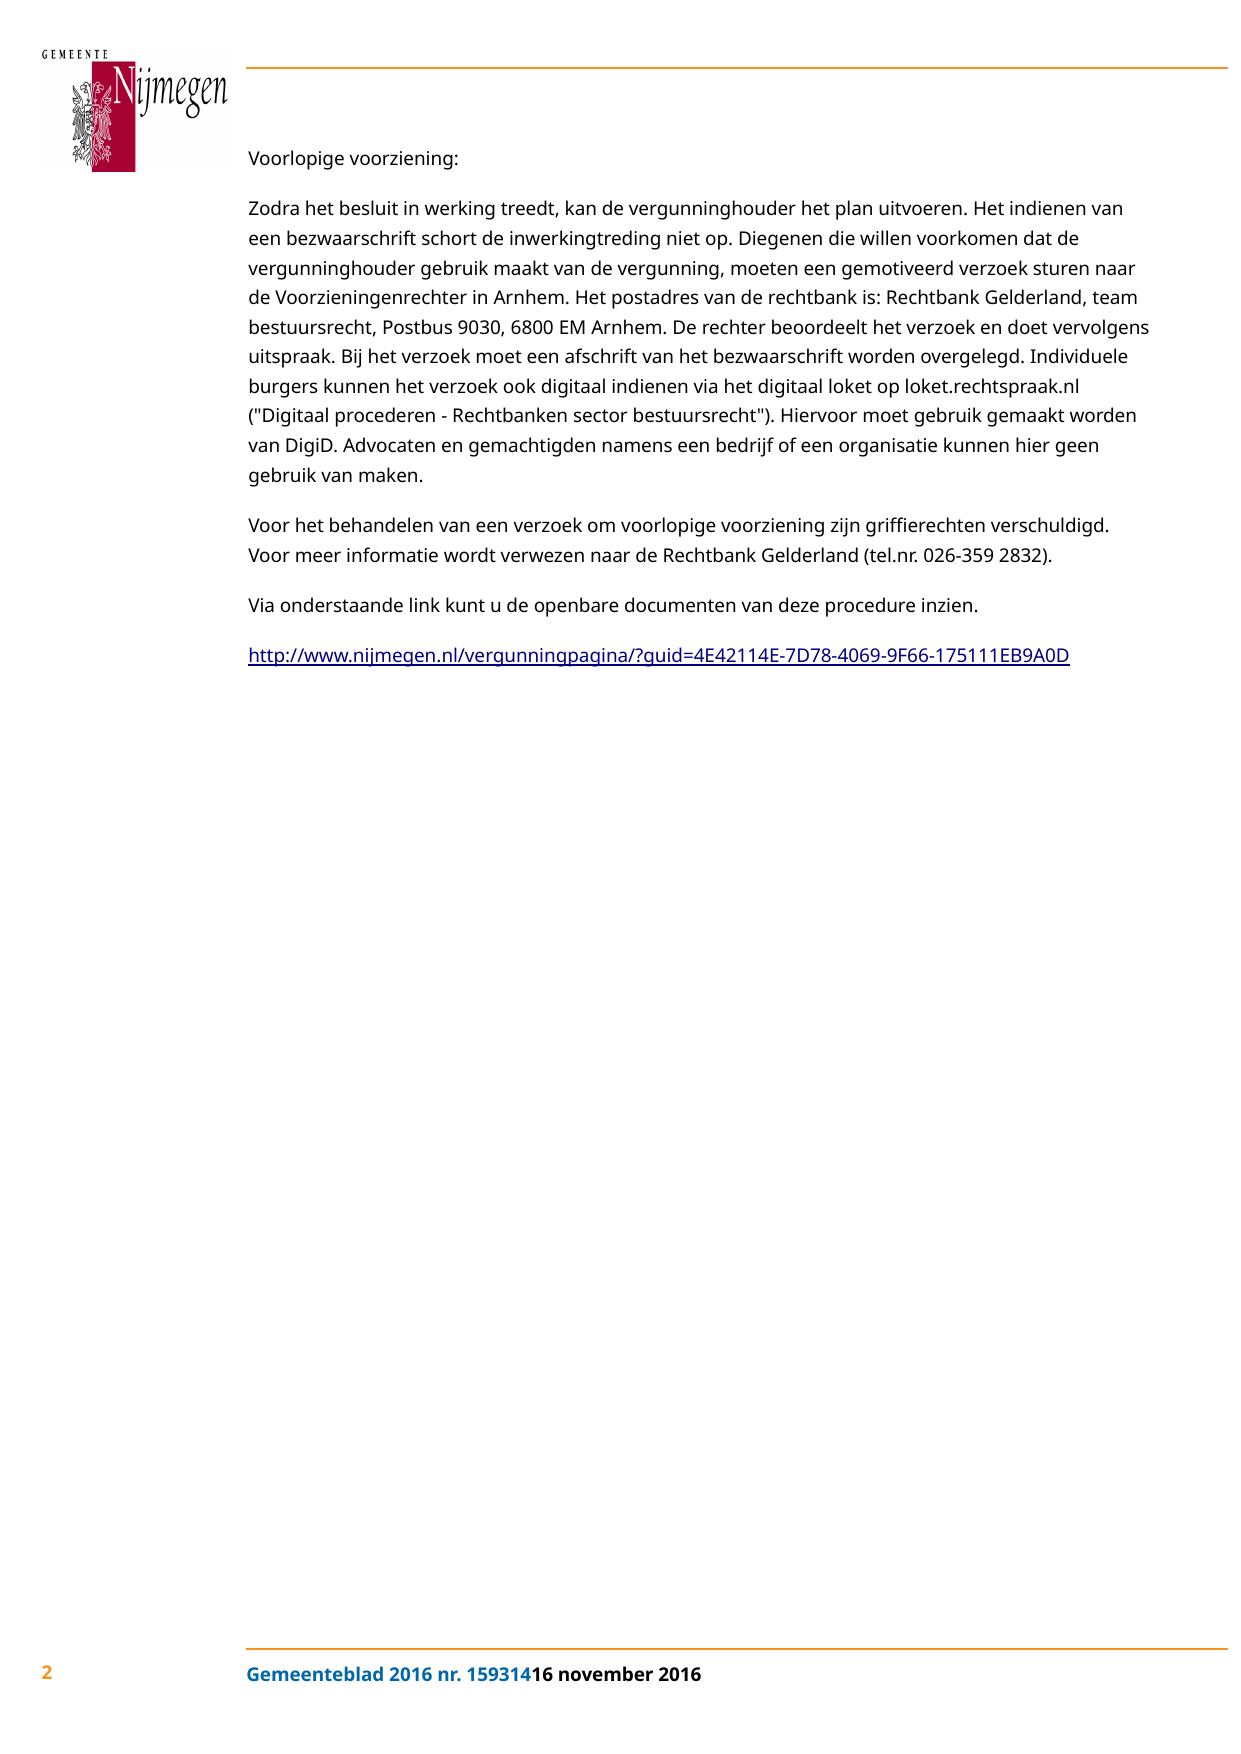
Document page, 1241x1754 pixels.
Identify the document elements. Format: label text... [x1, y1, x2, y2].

text Voor het behandelen van een verzoek om voorlopige voorziening zijn griffierechten verschuldigd. Voor meer informatie wordt verwezen naar de Rechtbank Gelderland (tel.nr. 026-359 2832). [248, 512, 1152, 568]
text http://www.nijmegen.nl/vergunningpagina/?guid=4E42114E-7D78-4069-9F66-175111EB9A0D [248, 643, 1152, 668]
text Via onderstaande link kunt u de openbare documenten van deze procedure inzien. [248, 592, 1152, 618]
picture [41, 47, 231, 172]
text Zodra het besluit in werking treedt, kan de vergunninghouder het plan uitvoeren. Het indienen van een bezwaarschrift schort de inwerkingtreding niet op. Diegenen die willen voorkomen dat de vergunninghouder gebruik maakt van de vergunning, moeten een gemotiveerd verzoek sturen naar de Voorzieningenrechter in Arnhem. Het postadres van de rechtbank is: Rechtbank Gelderland, team bestuursrecht, Postbus 9030, 6800 EM Arnhem. De rechter beoordeelt het verzoek en doet vervolgens uitspraak. Bij het verzoek moet een afschrift van het bezwaarschrift worden overgelegd. Individuele burgers kunnen het verzoek ook digitaal indienen via het digitaal loket op loket.rechtspraak.nl ("Digitaal procederen - Rechtbanken sector bestuursrecht"). Hiervoor moet gebruik gemaakt worden van DigiD. Advocaten en gemachtigden namens een bedrijf of een organisatie kunnen hier geen gebruik van maken. [248, 196, 1152, 488]
text Voorlopige voorziening: [248, 145, 1152, 171]
